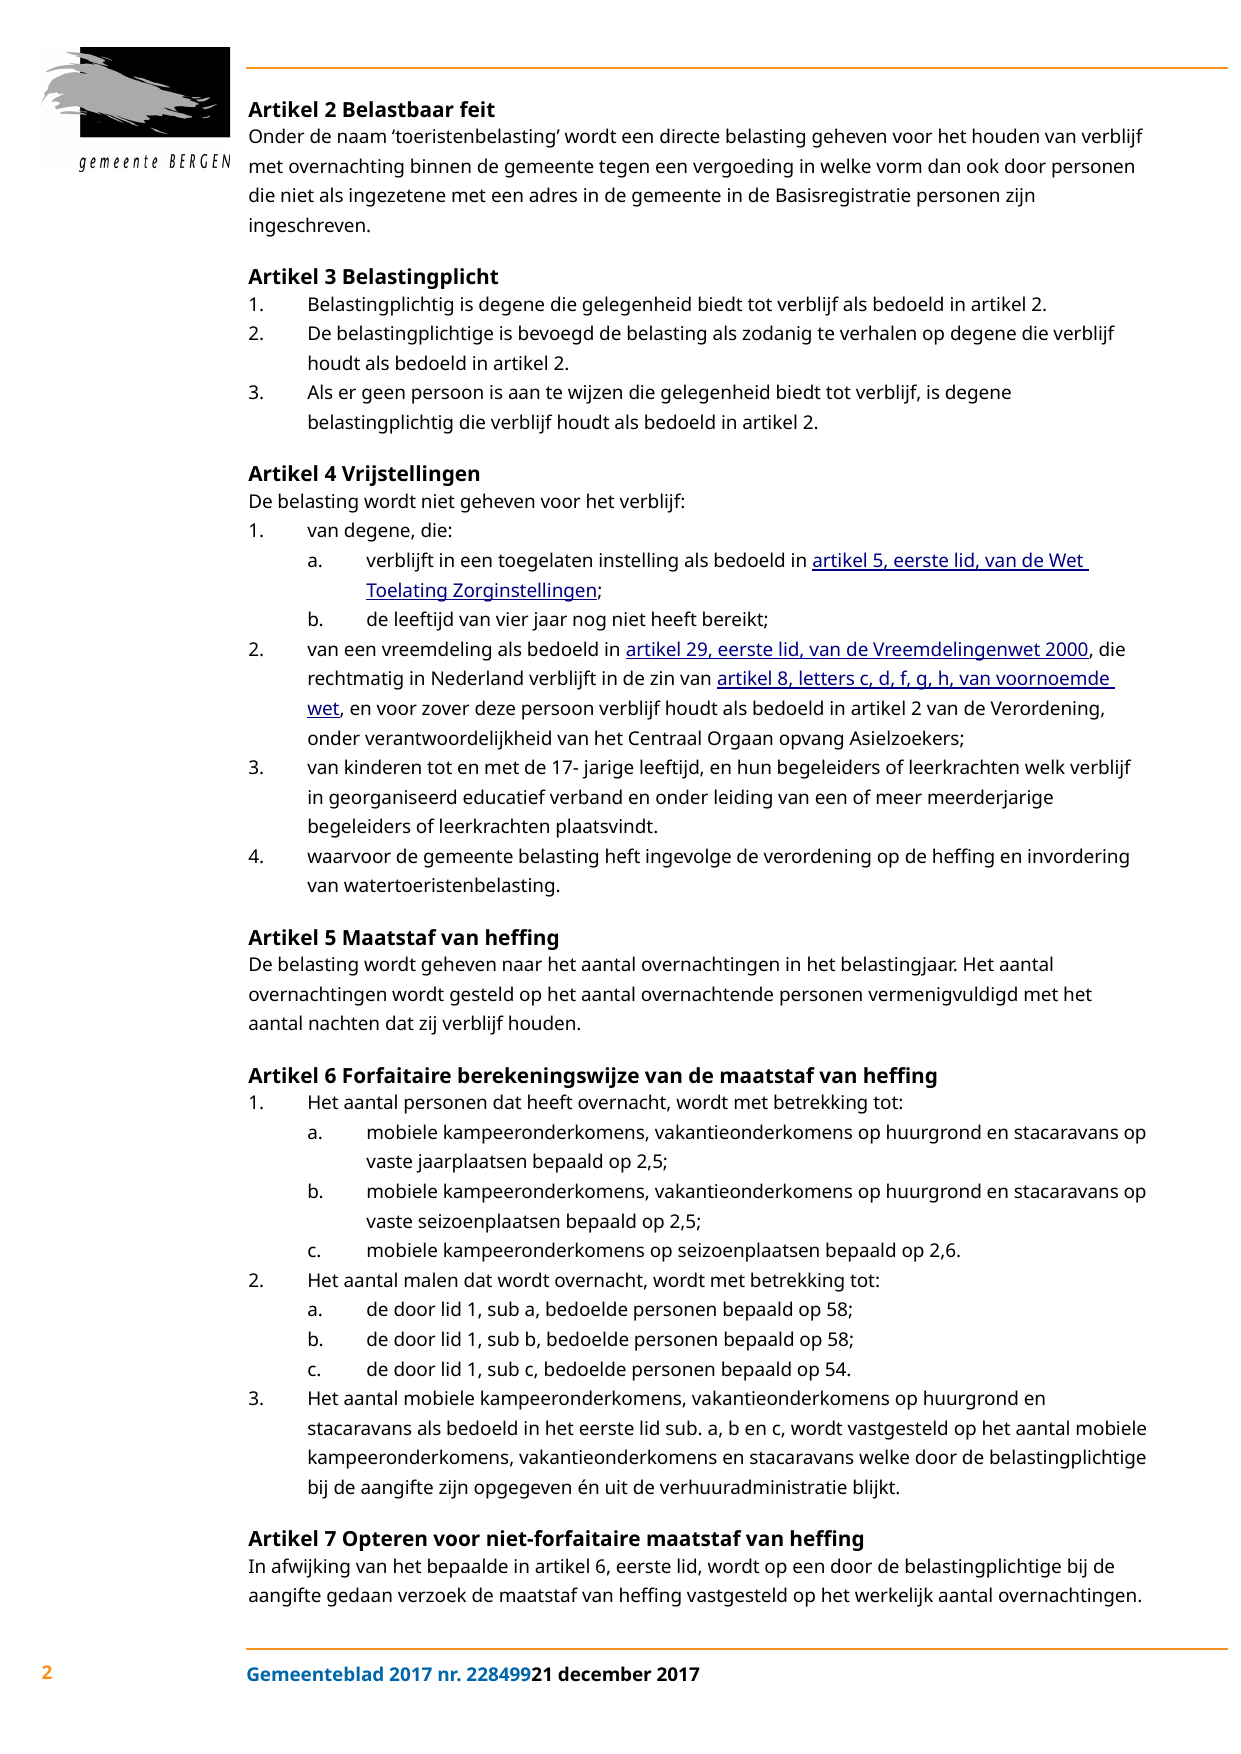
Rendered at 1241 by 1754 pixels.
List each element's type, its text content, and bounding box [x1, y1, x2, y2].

list mobiele kampeeronderkomens, vakantieonderkomens op huurgrond en stacaravans op vaste seizoenplaatsen bepaald op 2,5; [307, 1178, 1152, 1233]
text Artikel 5 Maatstaf van heffing [248, 923, 1152, 951]
list de door lid 1, sub b, bedoelde personen bepaald op 58; [307, 1326, 1152, 1352]
list de door lid 1, sub c, bedoelde personen bepaald op 54. [307, 1356, 1152, 1381]
list van degene, die: [248, 518, 1152, 543]
text In afwijking van het bepaalde in artikel 6, eerste lid, wordt op een door de belastingplichtige bij de aangifte gedaan verzoek de maatstaf van heffing vastgesteld op het werkelijk aantal overnachtingen. [248, 1553, 1152, 1608]
list Het aantal mobiele kampeeronderkomens, vakantieonderkomens op huurgrond en stacaravans als bedoeld in het eerste lid sub. a, b en c, wordt vastgesteld op het aantal mobiele kampeeronderkomens, vakantieonderkomens en stacaravans welke door de belastingplichtige bij de aangifte zijn opgegeven én uit de verhuuradministratie blijkt. [248, 1385, 1152, 1500]
text Onder de naam ‘toeristenbelasting’ wordt een directe belasting geheven voor het houden van verblijf met overnachting binnen de gemeente tegen een vergoeding in welke vorm dan ook door personen die niet als ingezetene met een adres in de gemeente in de Basisregistratie personen zijn ingeschreven. [248, 123, 1152, 238]
text De belasting wordt niet geheven voor het verblijf: [248, 488, 1152, 514]
list Belastingplichtig is degene die gelegenheid biedt tot verblijf als bedoeld in artikel 2. [248, 291, 1152, 317]
list van een vreemdeling als bedoeld in artikel 29, eerste lid, van de Vreemdelingenwet 2000, die rechtmatig in Nederland verblijft in de zin van artikel 8, letters c, d, f, g, h, van voornoemde wet, en voor zover deze persoon verblijf houdt als bedoeld in artikel 2 van de Verordening, onder verantwoordelijkheid van het Centraal Orgaan opvang Asielzoekers; [248, 636, 1152, 750]
text Artikel 7 Opteren voor niet-forfaitaire maatstaf van heffing [248, 1524, 1152, 1553]
list Het aantal personen dat heeft overnacht, wordt met betrekking tot: [248, 1089, 1152, 1115]
text Artikel 4 Vrijstellingen [248, 459, 1152, 488]
list Het aantal malen dat wordt overnacht, wordt met betrekking tot: [248, 1267, 1152, 1293]
list de leeftijd van vier jaar nog niet heeft bereikt; [307, 606, 1152, 632]
text Artikel 6 Forfaitaire berekeningswijze van de maatstaf van heffing [248, 1061, 1152, 1089]
list de door lid 1, sub a, bedoelde personen bepaald op 58; [307, 1297, 1152, 1322]
list mobiele kampeeronderkomens op seizoenplaatsen bepaald op 2,6. [307, 1237, 1152, 1263]
text Artikel 2 Belastbaar feit [248, 95, 1152, 123]
list verblijft in een toegelaten instelling als bedoeld in artikel 5, eerste lid, van de Wet Toelating Zorginstellingen; [307, 547, 1152, 602]
list De belastingplichtige is bevoegd de belasting als zodanig te verhalen op degene die verblijf houdt als bedoeld in artikel 2. [248, 320, 1152, 376]
list Als er geen persoon is aan te wijzen die gelegenheid biedt tot verblijf, is degene belastingplichtig die verblijf houdt als bedoeld in artikel 2. [248, 379, 1152, 435]
list mobiele kampeeronderkomens, vakantieonderkomens op huurgrond en stacaravans op vaste jaarplaatsen bepaald op 2,5; [307, 1119, 1152, 1174]
text De belasting wordt geheven naar het aantal overnachtingen in het belastingjaar. Het aantal overnachtingen wordt gesteld op het aantal overnachtende personen vermenigvuldigd met het aantal nachten dat zij verblijf houden. [248, 951, 1152, 1036]
text Artikel 3 Belastingplicht [248, 262, 1152, 291]
picture [41, 47, 231, 172]
list van kinderen tot en met de 17- jarige leeftijd, en hun begeleiders of leerkrachten welk verblijf in georganiseerd educatief verband en onder leiding van een of meer meerderjarige begeleiders of leerkrachten plaatsvindt. [248, 754, 1152, 839]
list waarvoor de gemeente belasting heft ingevolge de verordening op de heffing en invordering van watertoeristenbelasting. [248, 843, 1152, 898]
